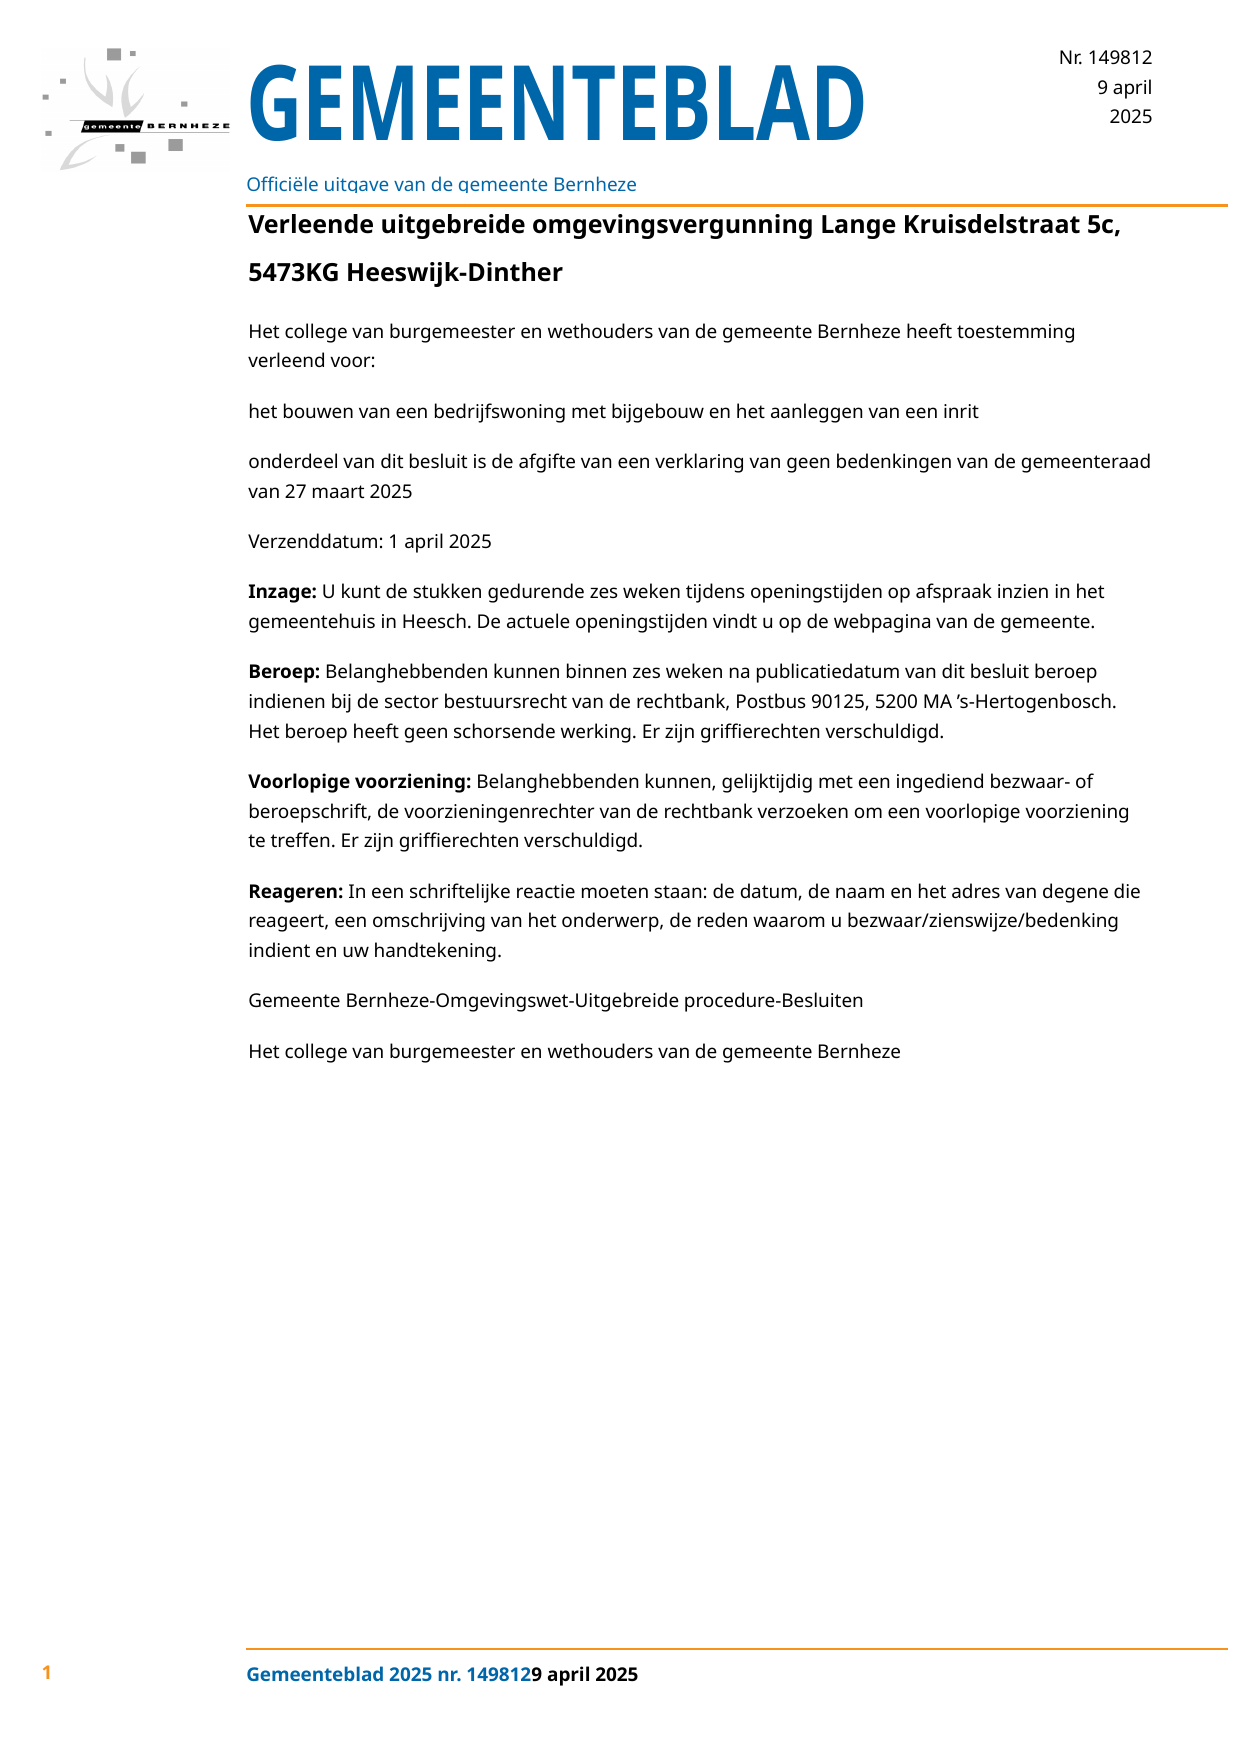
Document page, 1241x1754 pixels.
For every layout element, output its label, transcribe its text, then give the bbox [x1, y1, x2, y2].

text het bouwen van een bedrijfswoning met bijgebouw en het aanleggen van een inrit [248, 398, 1152, 424]
text Inzage: U kunt de stukken gedurende zes weken tijdens openingstijden op afspraak inzien in het gemeentehuis in Heesch. De actuele openingstijden vindt u op de webpagina van de gemeente. [248, 579, 1152, 634]
picture [41, 47, 231, 172]
text Beroep: Belanghebbenden kunnen binnen zes weken na publicatiedatum van dit besluit beroep indienen bij de sector bestuursrecht van de rechtbank, Postbus 90125, 5200 MA ’s-Hertogenbosch. Het beroep heeft geen schorsende werking. Er zijn griffierechten verschuldigd. [248, 659, 1152, 744]
text onderdeel van dit besluit is de afgifte van een verklaring van geen bedenkingen van de gemeenteraad van 27 maart 2025 [248, 448, 1152, 504]
text Voorlopige voorziening: Belanghebbenden kunnen, gelijktijdig met een ingediend bezwaar- of beroepschrift, de voorzieningenrechter van de rechtbank verzoeken om een voorlopige voorziening te treffen. Er zijn griffierechten verschuldigd. [248, 768, 1152, 853]
text Het college van burgemeester en wethouders van de gemeente Bernheze [248, 1038, 1152, 1064]
text Gemeente Bernheze-Omgevingswet-Uitgebreide procedure-Besluiten [248, 987, 1152, 1013]
text Reageren: In een schriftelijke reactie moeten staan: de datum, de naam en het adres van degene die reageert, een omschrijving van het onderwerp, de reden waarom u bezwaar/zienswijze/bedenking indient en uw handtekening. [248, 878, 1152, 963]
text Verzenddatum: 1 april 2025 [248, 528, 1152, 554]
text Het college van burgemeester en wethouders van de gemeente Bernheze heeft toestemming verleend voor: [248, 318, 1152, 373]
text Verleende uitgebreide omgevingsvergunning Lange Kruisdelstraat 5c, 5473KG Heeswijk-Dinther [248, 207, 1152, 288]
